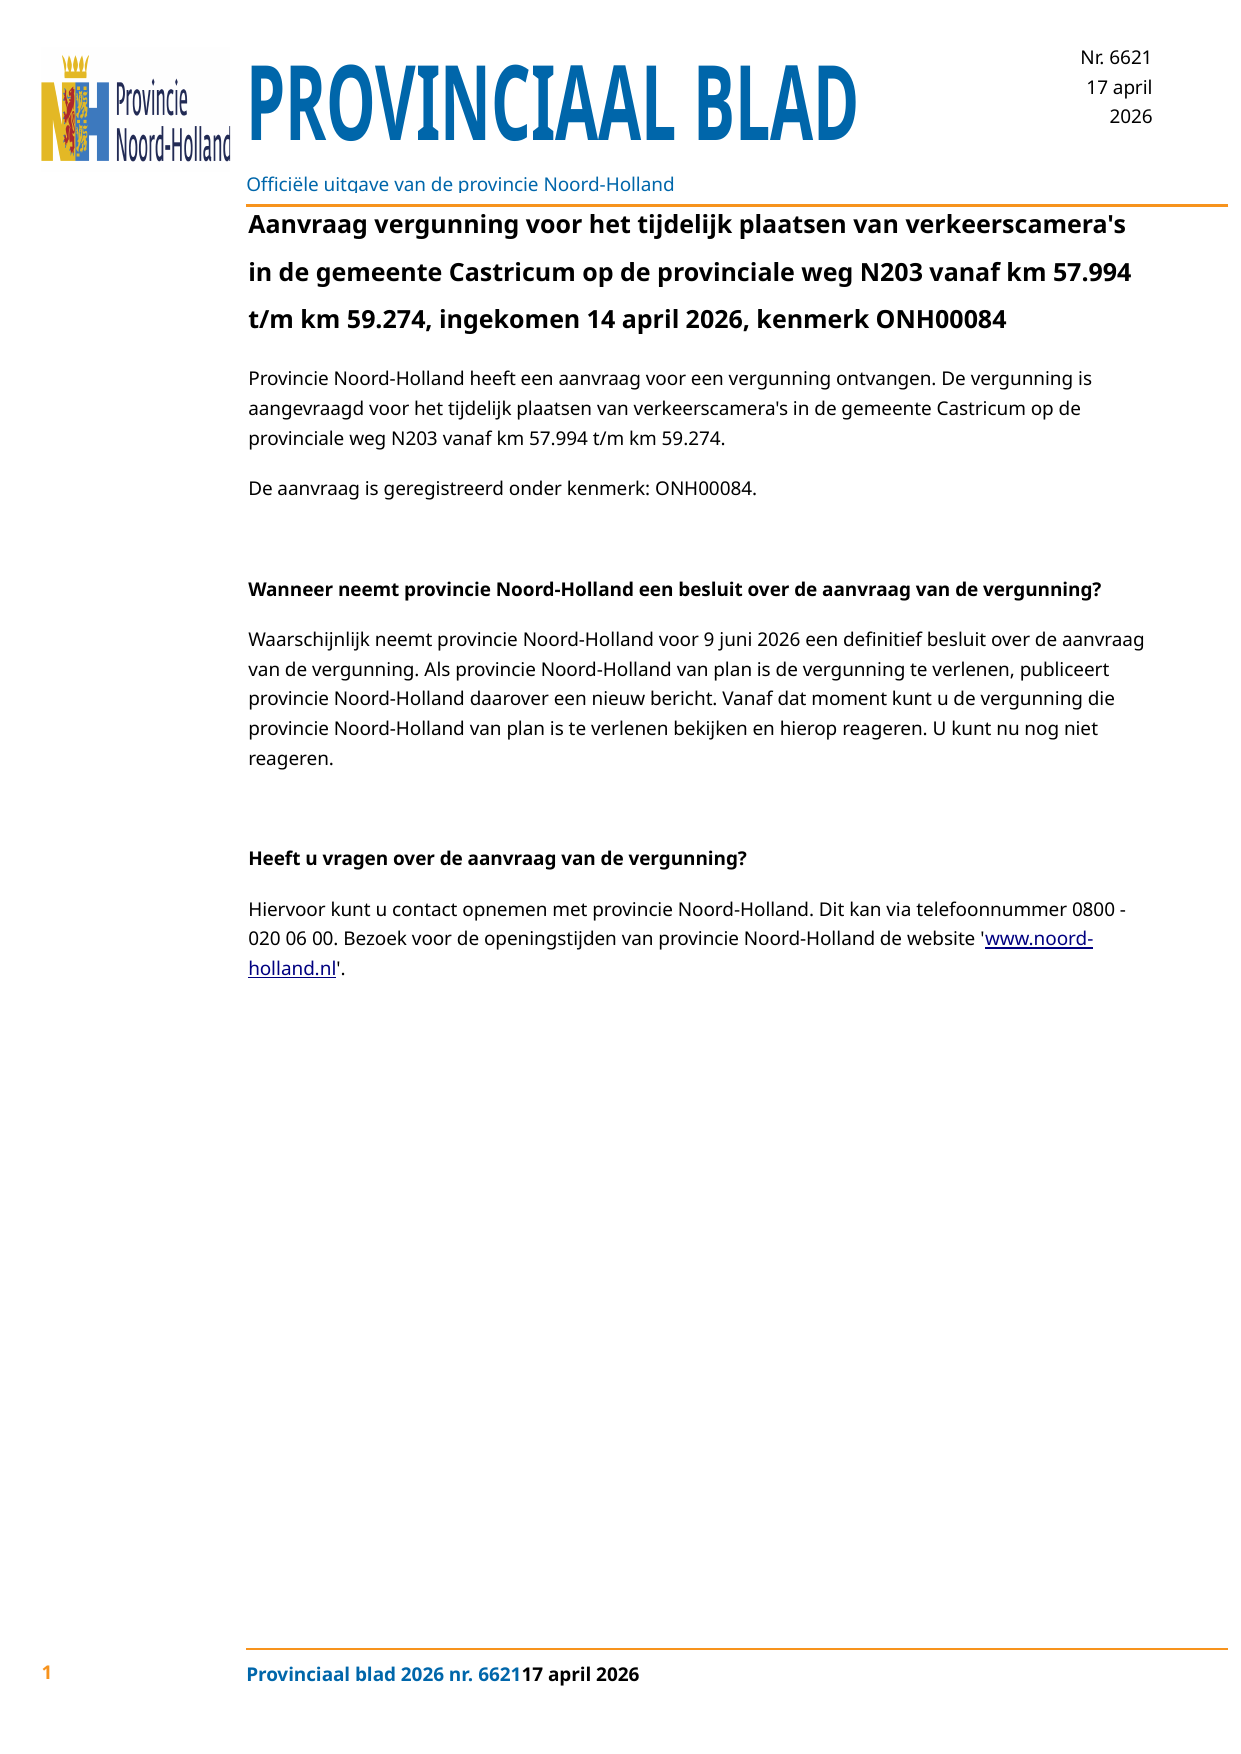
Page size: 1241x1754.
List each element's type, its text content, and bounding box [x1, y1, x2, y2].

text Aanvraag vergunning voor het tijdelijk plaatsen van verkeerscamera's in de gemeente Castricum op de provinciale weg N203 vanaf km 57.994 t/m km 59.274, ingekomen 14 april 2026, kenmerk ONH00084 [248, 207, 1152, 336]
text Hiervoor kunt u contact opnemen met provincie Noord-Holland. Dit kan via telefoonnummer 0800 - 020 06 00. Bezoek voor de openingstijden van provincie Noord-Holland de website 'www.noord-holland.nl'. [248, 896, 1152, 981]
text De aanvraag is geregistreerd onder kenmerk: ONH00084. [248, 475, 1152, 501]
text Provincie Noord-Holland heeft een aanvraag voor een vergunning ontvangen. De vergunning is aangevraagd voor het tijdelijk plaatsen van verkeerscamera's in de gemeente Castricum op de provinciale weg N203 vanaf km 57.994 t/m km 59.274. [248, 366, 1152, 450]
picture [41, 47, 231, 172]
text Wanneer neemt provincie Noord-Holland een besluit over de aanvraag van de vergunning? [248, 576, 1152, 602]
text Waarschijnlijk neemt provincie Noord-Holland voor 9 juni 2026 een definitief besluit over de aanvraag van de vergunning. Als provincie Noord-Holland van plan is de vergunning te verlenen, publiceert provincie Noord-Holland daarover een nieuw bericht. Vanaf dat moment kunt u de vergunning die provincie Noord-Holland van plan is te verlenen bekijken en hierop reageren. U kunt nu nog niet reageren. [248, 626, 1152, 770]
text Heeft u vragen over de aanvraag van de vergunning? [248, 846, 1152, 871]
